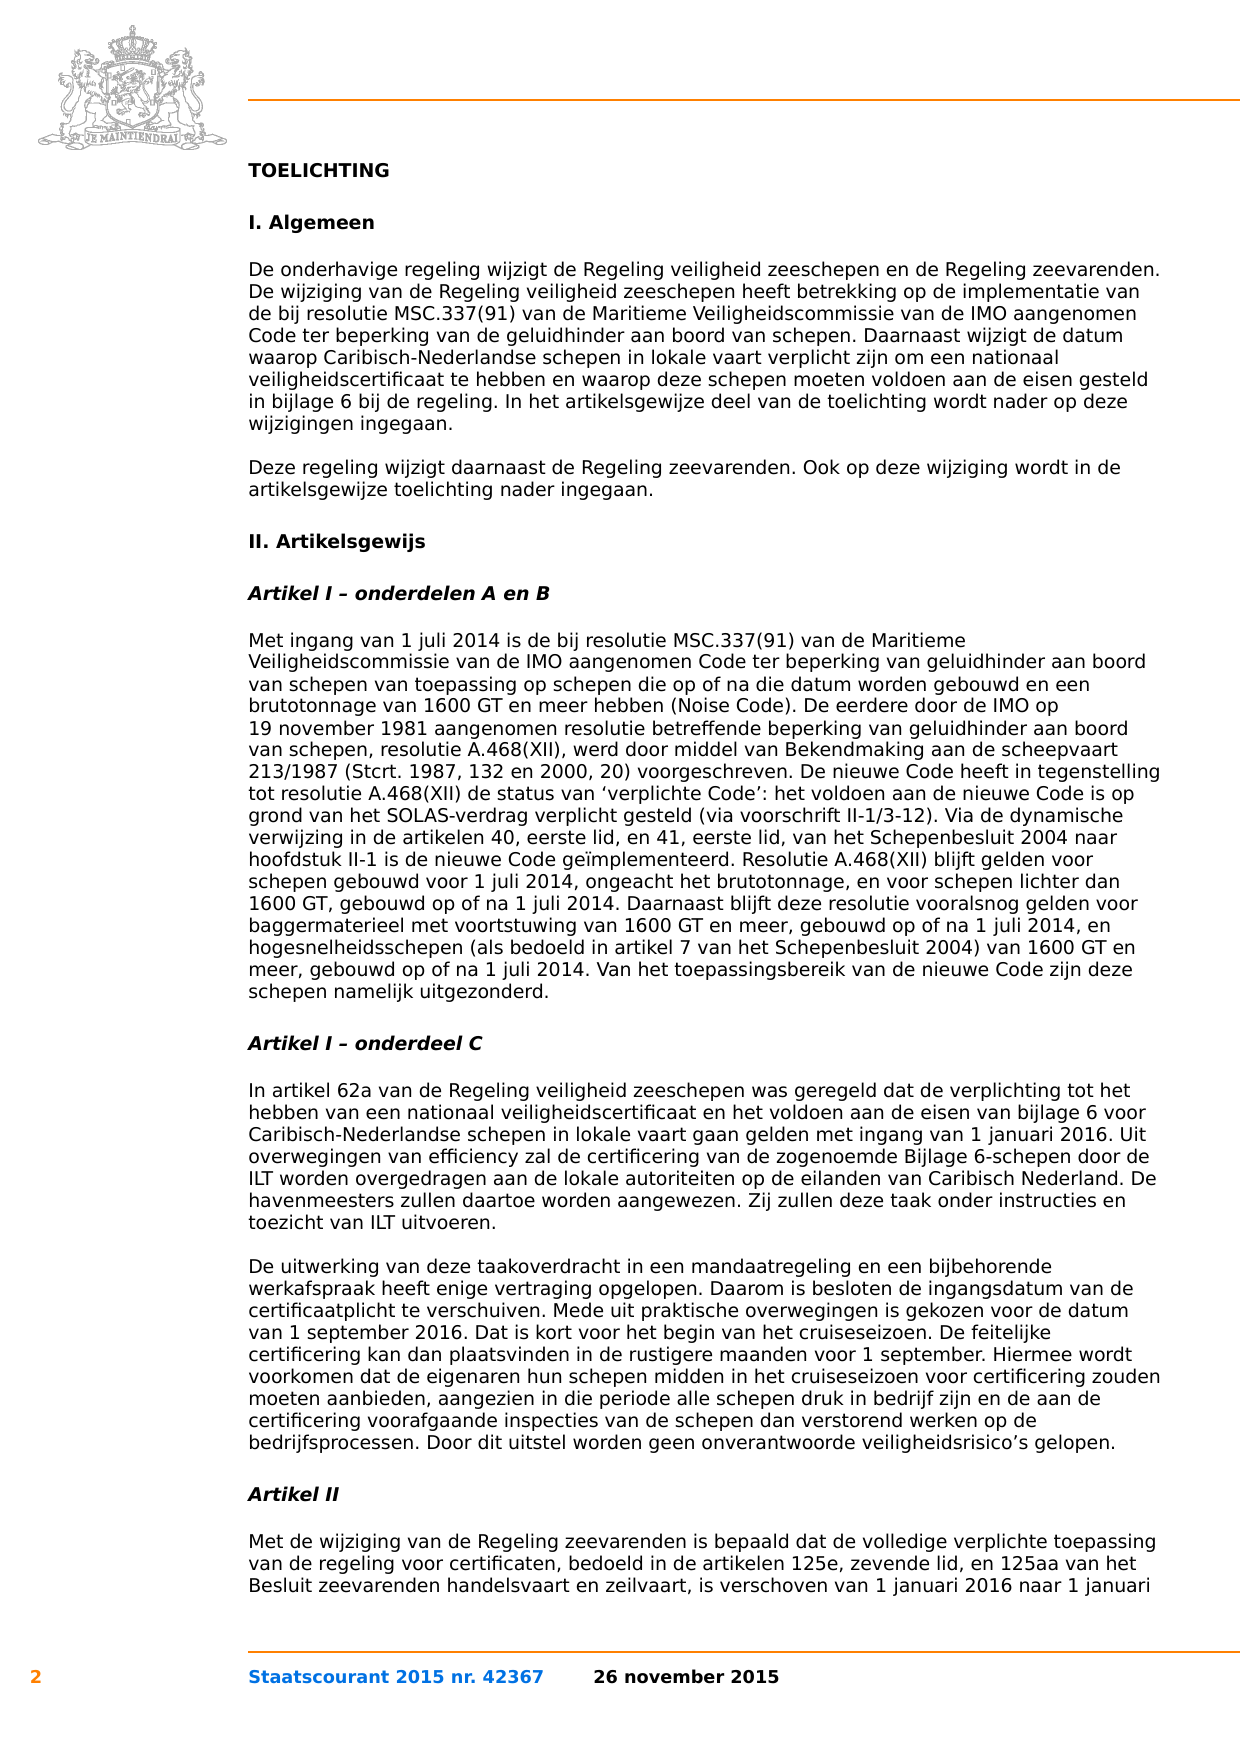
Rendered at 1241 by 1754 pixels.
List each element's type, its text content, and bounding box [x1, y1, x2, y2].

text De uitwerking van deze taakoverdracht in een mandaatregeling en een bijbehorende werkafspraak heeft enige vertraging opgelopen. Daarom is besloten de ingangsdatum van de certificaatplicht te verschuiven. Mede uit praktische overwegingen is gekozen voor de datum van 1 september 2016. Dat is kort voor het begin van het cruiseseizoen. De feitelijke certificering kan dan plaatsvinden in de rustigere maanden voor 1 september. Hiermee wordt voorkomen dat de eigenaren hun schepen midden in het cruiseseizoen voor certificering zouden moeten aanbieden, aangezien in die periode alle schepen druk in bedrijf zijn en de aan de certificering voorafgaande inspecties van de schepen dan verstorend werken op de bedrijfsprocessen. Door dit uitstel worden geen onverantwoorde veiligheidsrisico’s gelopen. [248, 1256, 1163, 1454]
subtitle Artikel I – onderdelen A en B [248, 582, 1163, 604]
text Met ingang van 1 juli 2014 is de bij resolutie MSC.337(91) van de Maritieme Veiligheidscommissie van de IMO aangenomen Code ter beperking van geluidhinder aan boord van schepen van toepassing op schepen die op of na die datum worden gebouwd en een brutotonnage van 1600 GT en meer hebben (Noise Code). De eerdere door de IMO op 19 november 1981 aangenomen resolutie betreffende beperking van geluidhinder aan boord van schepen, resolutie A.468(XII), werd door middel van Bekendmaking aan de scheepvaart 213/1987 (Stcrt. 1987, 132 en 2000, 20) voorgeschreven. De nieuwe Code heeft in tegenstelling tot resolutie A.468(XII) de status van ‘verplichte Code’: het voldoen aan de nieuwe Code is op grond van het SOLAS-verdrag verplicht gesteld (via voorschrift II-1/3-12). Via de dynamische verwijzing in de artikelen 40, eerste lid, en 41, eerste lid, van het Schepenbesluit 2004 naar hoofdstuk II-1 is de nieuwe Code geïmplementeerd. Resolutie A.468(XII) blijft gelden voor schepen gebouwd voor 1 juli 2014, ongeacht het brutotonnage, en voor schepen lichter dan 1600 GT, gebouwd op of na 1 juli 2014. Daarnaast blijft deze resolutie vooralsnog gelden voor baggermaterieel met voortstuwing van 1600 GT en meer, gebouwd op of na 1 juli 2014, en hogesnelheidsschepen (als bedoeld in artikel 7 van het Schepenbesluit 2004) van 1600 GT en meer, gebouwd op of na 1 juli 2014. Van het toepassingsbereik van de nieuwe Code zijn deze schepen namelijk uitgezonderd. [248, 629, 1163, 1003]
subtitle TOELICHTING [248, 160, 1163, 182]
text Deze regeling wijzigt daarnaast de Regeling zeevarenden. Ook op deze wijziging wordt in de artikelsgewijze toelichting nader ingegaan. [248, 457, 1163, 501]
picture [38, 25, 227, 150]
subtitle I. Algemeen [248, 212, 1163, 234]
text In artikel 62a van de Regeling veiligheid zeeschepen was geregeld dat de verplichting tot het hebben van een nationaal veiligheidscertificaat en het voldoen aan de eisen van bijlage 6 voor Caribisch-Nederlandse schepen in lokale vaart gaan gelden met ingang van 1 januari 2016. Uit overwegingen van efficiency zal de certificering van de zogenoemde Bijlage 6-schepen door de ILT worden overgedragen aan de lokale autoriteiten op de eilanden van Caribisch Nederland. De havenmeesters zullen daartoe worden aangewezen. Zij zullen deze taak onder instructies en toezicht van ILT uitvoeren. [248, 1080, 1163, 1234]
text Met de wijziging van de Regeling zeevarenden is bepaald dat de volledige verplichte toepassing van de regeling voor certificaten, bedoeld in de artikelen 125e, zevende lid, en 125aa van het Besluit zeevarenden handelsvaart en zeilvaart, is verschoven van 1 januari 2016 naar 1 januari [248, 1531, 1163, 1597]
text De onderhavige regeling wijzigt de Regeling veiligheid zeeschepen en de Regeling zeevarenden. De wijziging van de Regeling veiligheid zeeschepen heeft betrekking op de implementatie van de bij resolutie MSC.337(91) van de Maritieme Veiligheidscommissie van de IMO aangenomen Code ter beperking van de geluidhinder aan boord van schepen. Daarnaast wijzigt de datum waarop Caribisch-Nederlandse schepen in lokale vaart verplicht zijn om een nationaal veiligheidscertificaat te hebben en waarop deze schepen moeten voldoen aan de eisen gesteld in bijlage 6 bij de regeling. In het artikelsgewijze deel van de toelichting wordt nader op deze wijzigingen ingegaan. [248, 259, 1163, 435]
subtitle Artikel I – onderdeel C [248, 1033, 1163, 1055]
subtitle Artikel II [248, 1484, 1163, 1506]
subtitle II. Artikelsgewijs [248, 531, 1163, 552]
